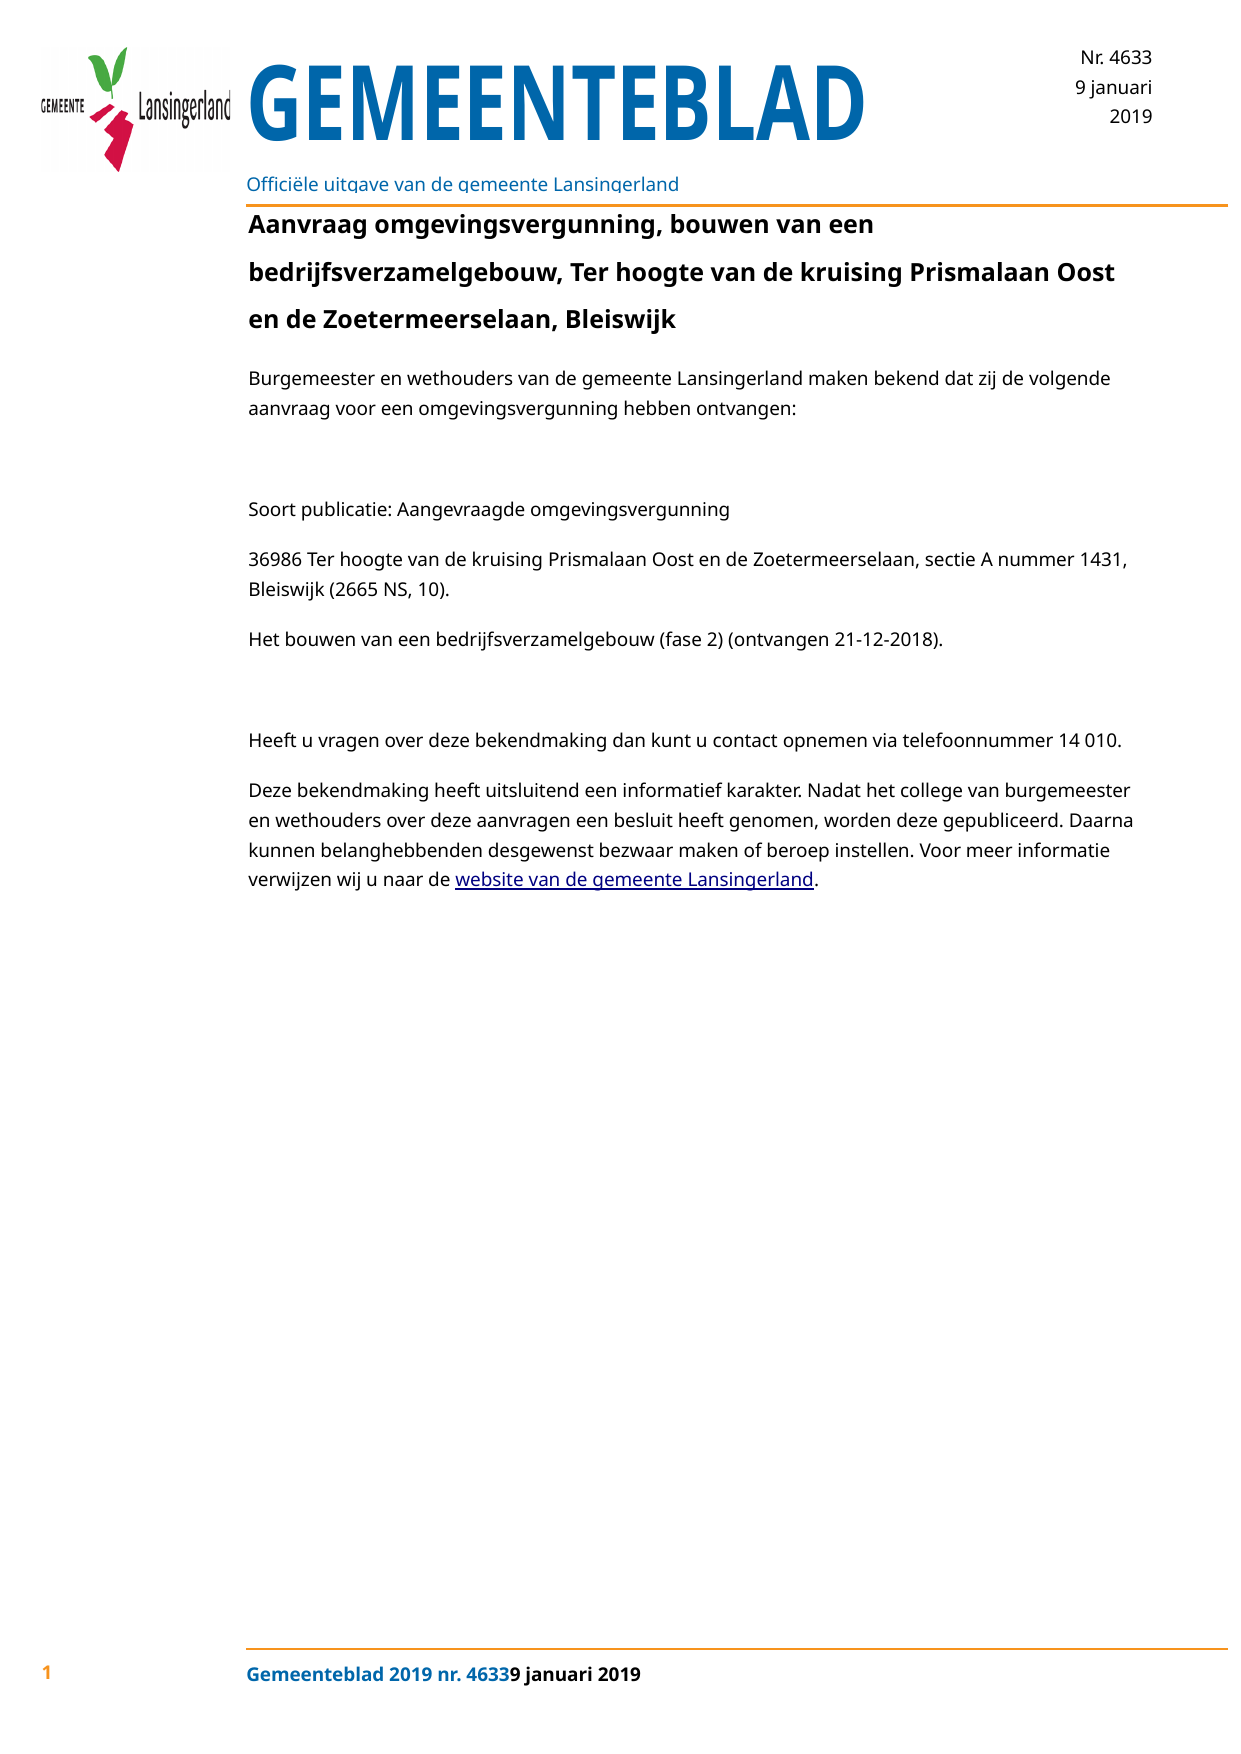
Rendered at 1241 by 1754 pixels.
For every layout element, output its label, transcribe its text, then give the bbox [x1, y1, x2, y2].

text Heeft u vragen over deze bekendmaking dan kunt u contact opnemen via telefoonnummer 14 010. [248, 727, 1152, 753]
text Aanvraag omgevingsvergunning, bouwen van een bedrijfsverzamelgebouw, Ter hoogte van de kruising Prismalaan Oost en de Zoetermeerselaan, Bleiswijk [248, 207, 1152, 336]
text Burgemeester en wethouders van de gemeente Lansingerland maken bekend dat zij de volgende aanvraag voor een omgevingsvergunning hebben ontvangen: [248, 366, 1152, 421]
picture [41, 47, 231, 172]
text Deze bekendmaking heeft uitsluitend een informatief karakter. Nadat het college van burgemeester en wethouders over deze aanvragen een besluit heeft genomen, worden deze gepubliceerd. Daarna kunnen belanghebbenden desgewenst bezwaar maken of beroep instellen. Voor meer informatie verwijzen wij u naar de website van de gemeente Lansingerland. [248, 778, 1152, 892]
text Soort publicatie: Aangevraagde omgevingsvergunning [248, 496, 1152, 522]
text Het bouwen van een bedrijfsverzamelgebouw (fase 2) (ontvangen 21-12-2018). [248, 626, 1152, 652]
text 36986 Ter hoogte van de kruising Prismalaan Oost en de Zoetermeerselaan, sectie A nummer 1431, Bleiswijk (2665 NS, 10). [248, 546, 1152, 602]
